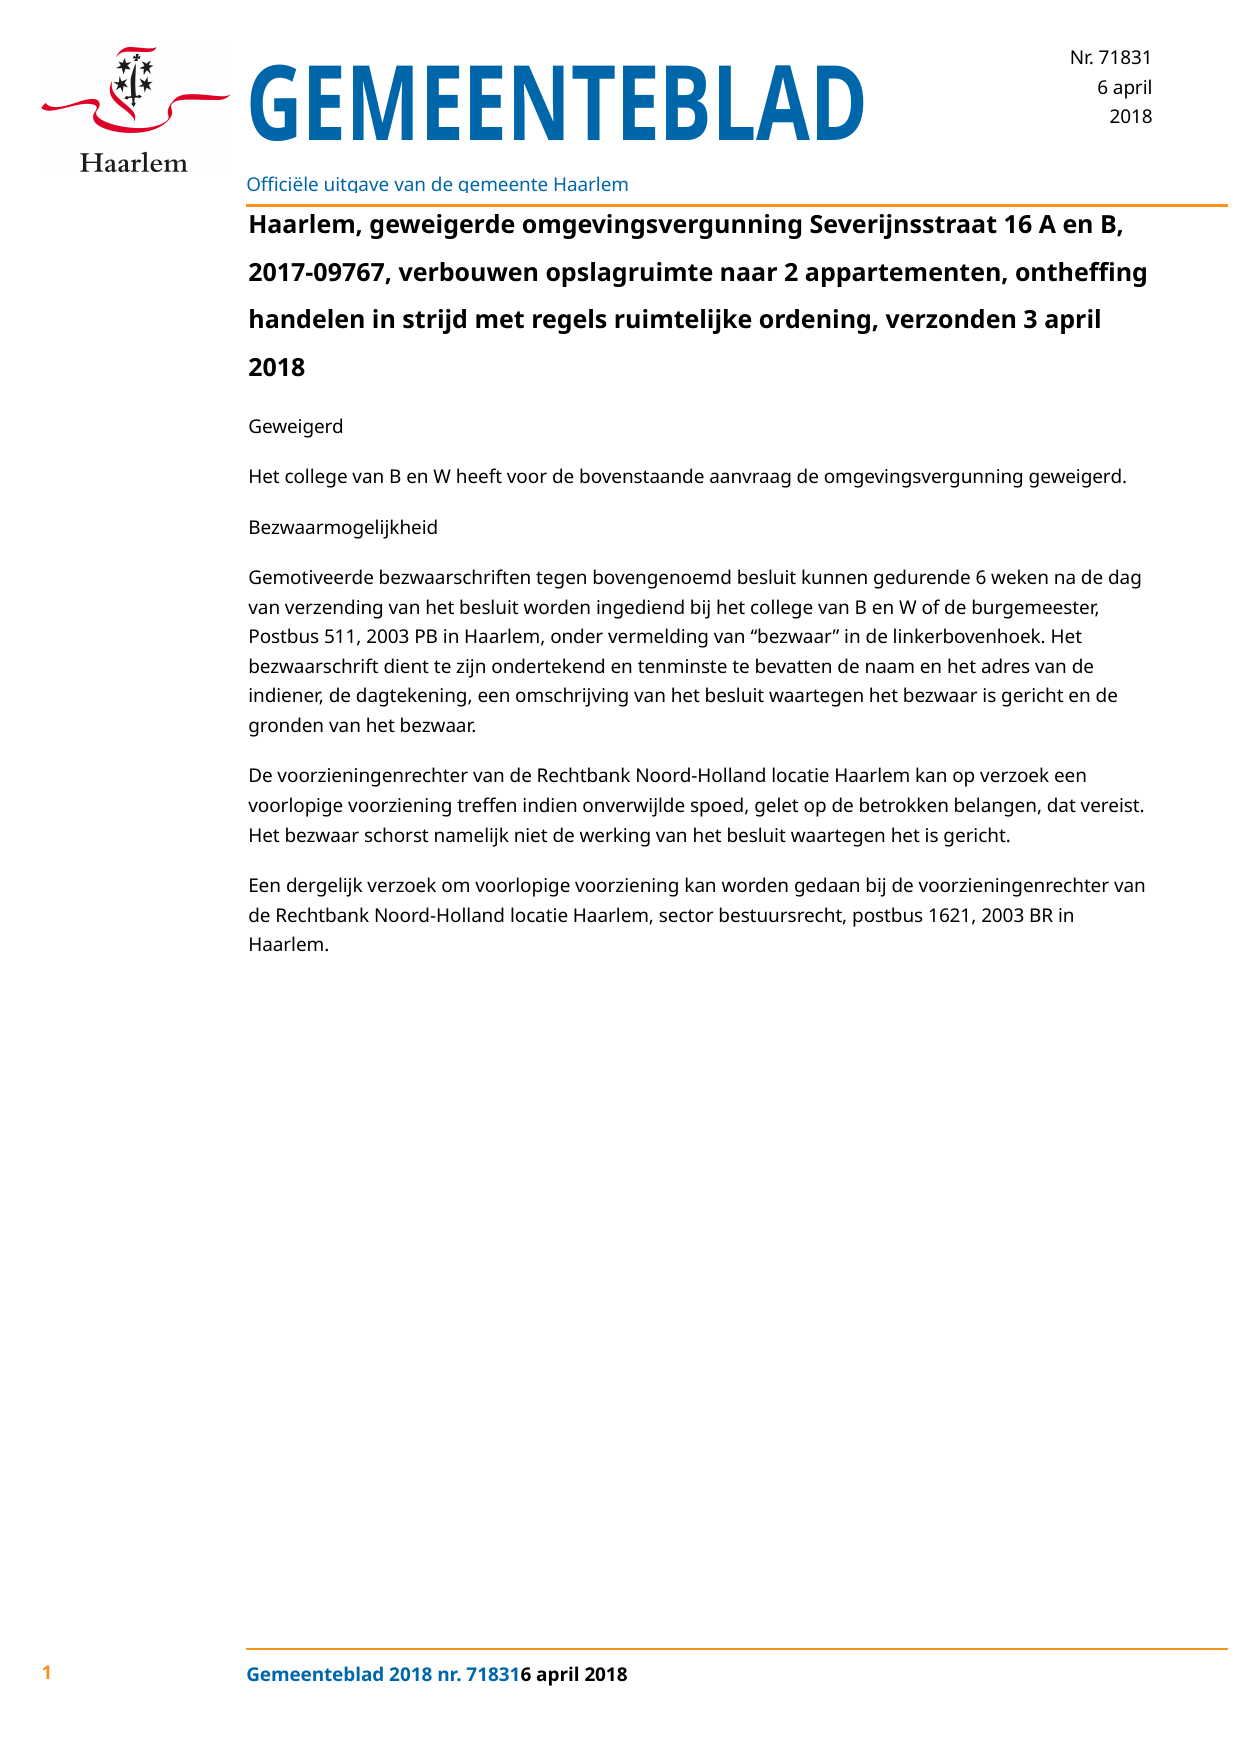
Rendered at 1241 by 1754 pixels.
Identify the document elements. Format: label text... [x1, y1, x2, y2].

text Het college van B en W heeft voor de bovenstaande aanvraag de omgevingsvergunning geweigerd. [248, 463, 1152, 489]
text De voorzieningenrechter van de Rechtbank Noord-Holland locatie Haarlem kan op verzoek een voorlopige voorziening treffen indien onverwijlde spoed, gelet op de betrokken belangen, dat vereist. Het bezwaar schorst namelijk niet de werking van het besluit waartegen het is gericht. [248, 763, 1152, 848]
text Gemotiveerde bezwaarschriften tegen bovengenoemd besluit kunnen gedurende 6 weken na de dag van verzending van het besluit worden ingediend bij het college van B en W of de burgemeester, Postbus 511, 2003 PB in Haarlem, onder vermelding van “bezwaar” in de linkerbovenhoek. Het bezwaarschrift dient te zijn ondertekend en tenminste te bevatten de naam en het adres van de indiener, de dagtekening, een omschrijving van het besluit waartegen het bezwaar is gericht en de gronden van het bezwaar. [248, 564, 1152, 738]
text Een dergelijk verzoek om voorlopige voorziening kan worden gedaan bij de voorzieningenrechter van de Rechtbank Noord-Holland locatie Haarlem, sector bestuursrecht, postbus 1621, 2003 BR in Haarlem. [248, 872, 1152, 957]
text Geweigerd [248, 413, 1152, 439]
text Haarlem, geweigerde omgevingsvergunning Severijnsstraat 16 A en B, 2017-09767, verbouwen opslagruimte naar 2 appartementen, ontheffing handelen in strijd met regels ruimtelijke ordening, verzonden 3 april 2018 [248, 207, 1152, 384]
text Bezwaarmogelijkheid [248, 514, 1152, 540]
picture [41, 47, 231, 172]
